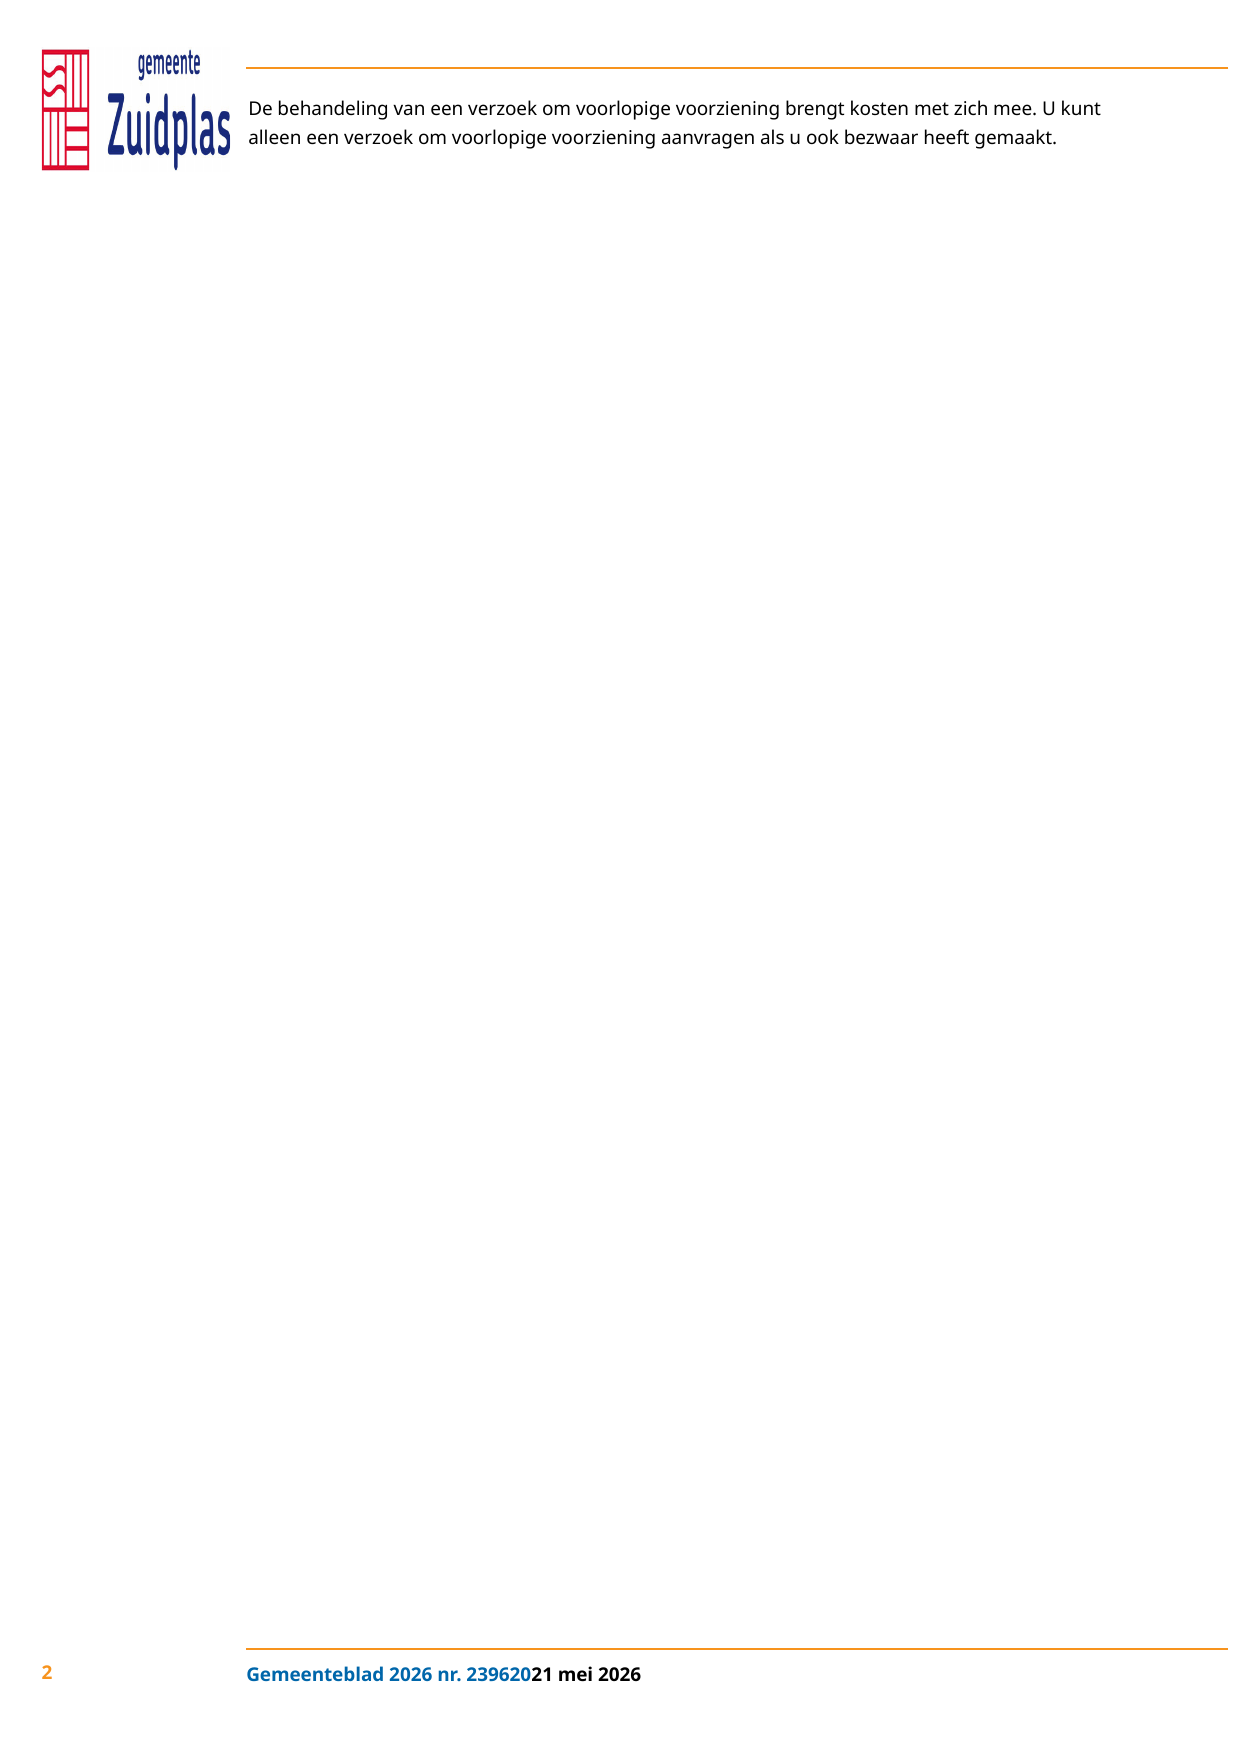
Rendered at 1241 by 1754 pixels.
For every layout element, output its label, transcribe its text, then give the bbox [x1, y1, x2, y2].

text De behandeling van een verzoek om voorlopige voorziening brengt kosten met zich mee. U kunt alleen een verzoek om voorlopige voorziening aanvragen als u ook bezwaar heeft gemaakt. [248, 95, 1152, 150]
picture [41, 47, 231, 172]
